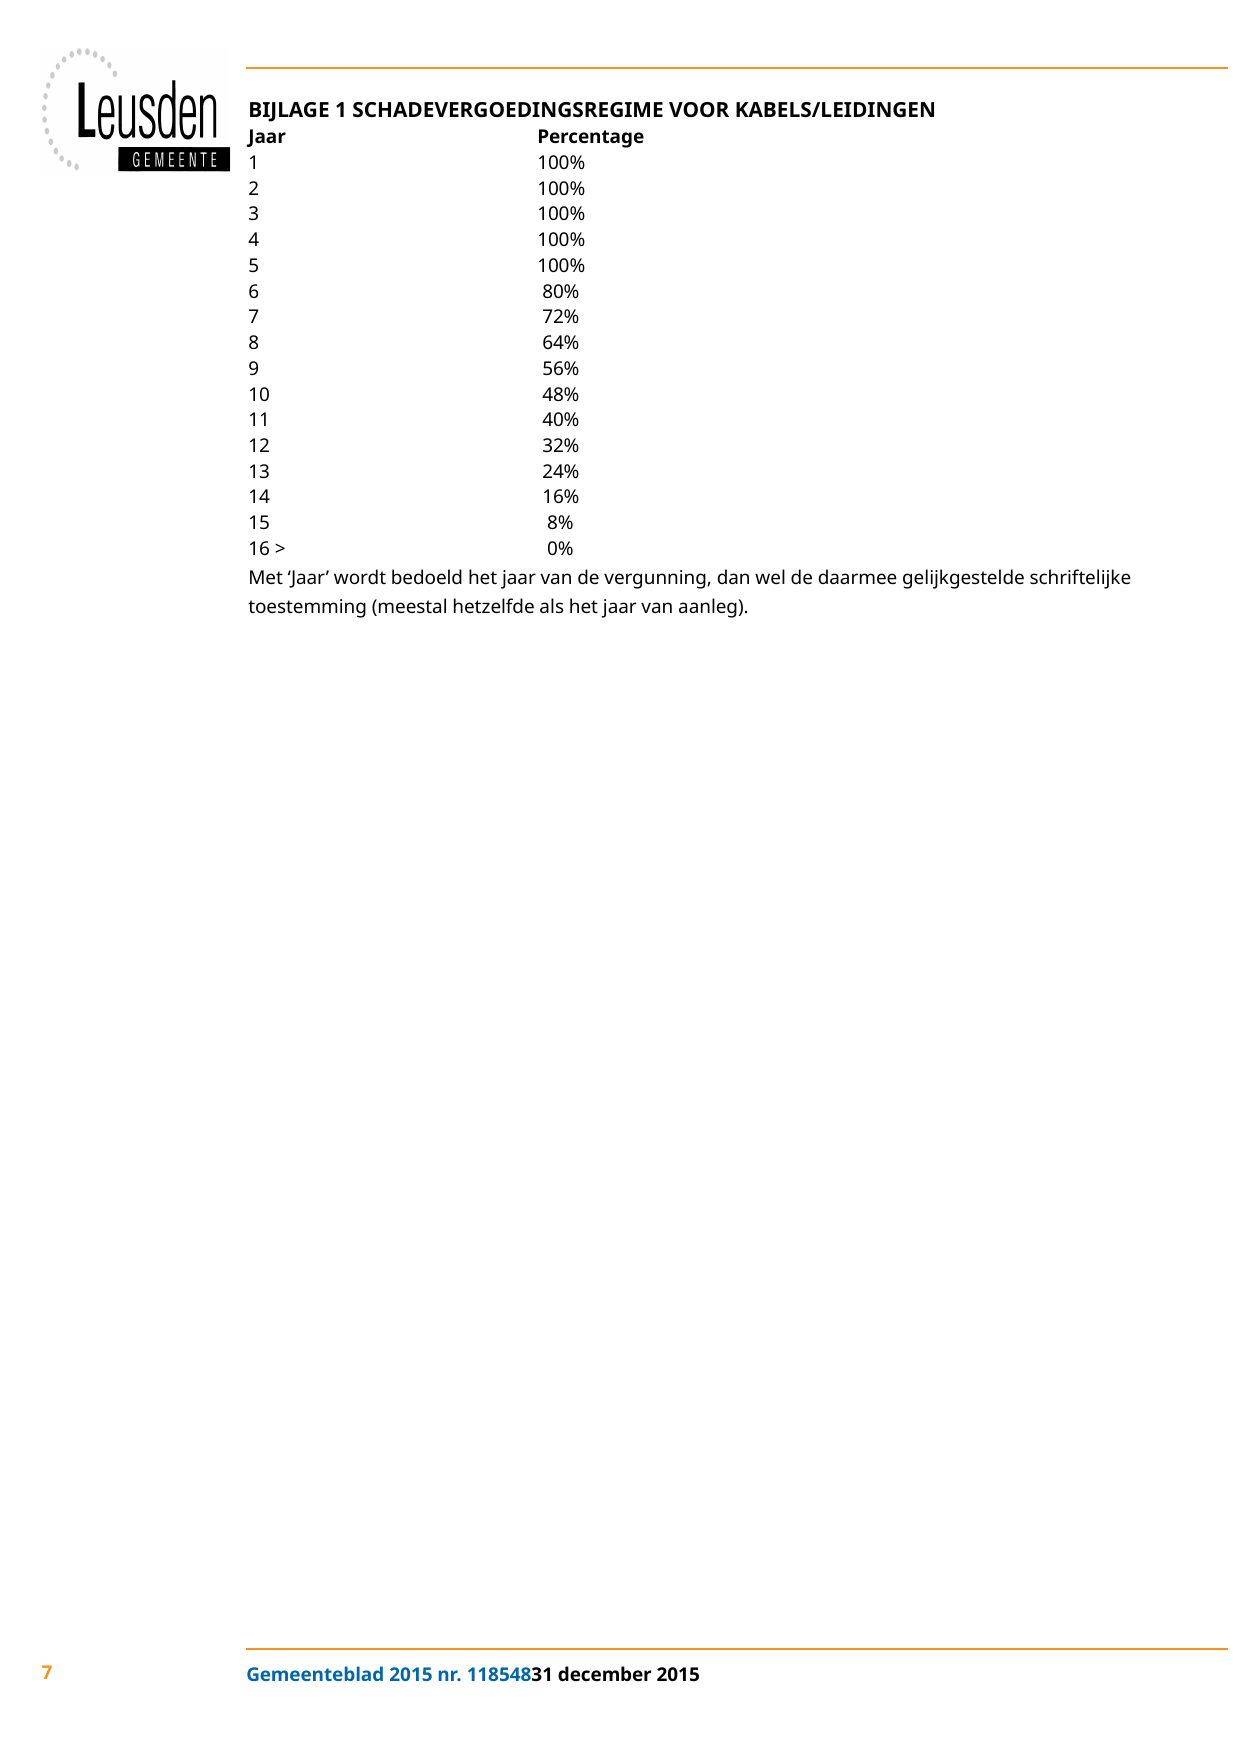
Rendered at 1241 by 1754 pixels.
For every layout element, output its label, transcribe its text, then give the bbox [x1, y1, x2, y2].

table_cell 5 [248, 252, 537, 278]
table_cell 2 [248, 175, 537, 201]
table_cell 7 [248, 304, 537, 329]
table_cell 9 [248, 355, 537, 381]
table_cell 3 [248, 201, 537, 226]
table_cell 100% [537, 226, 1152, 252]
table_cell 100% [537, 149, 1152, 175]
table_cell 40% [537, 406, 1152, 432]
table_cell 4 [248, 226, 537, 252]
table_cell 8 [248, 329, 537, 355]
table_cell 14 [248, 484, 537, 509]
table_cell 15 [248, 509, 537, 535]
table_cell 100% [537, 201, 1152, 226]
table_cell 6 [248, 278, 537, 303]
table_cell 56% [537, 355, 1152, 381]
table_cell 64% [537, 329, 1152, 355]
table_cell 13 [248, 458, 537, 484]
table_cell 0% [537, 535, 1152, 561]
table_cell 80% [537, 278, 1152, 303]
table_cell 100% [537, 252, 1152, 278]
picture [41, 47, 231, 172]
table_cell 16 > [248, 535, 537, 561]
table_cell 11 [248, 406, 537, 432]
table_cell 12 [248, 432, 537, 458]
table_cell 1 [248, 149, 537, 175]
table_cell 24% [537, 458, 1152, 484]
table_header Percentage [537, 124, 1152, 149]
table_cell 100% [537, 175, 1152, 201]
text Met ‘Jaar’ wordt bedoeld het jaar van de vergunning, dan wel de daarmee gelijkgestelde schriftelijke toestemming (meestal hetzelfde als het jaar van aanleg). [248, 564, 1152, 619]
table_cell 8% [537, 509, 1152, 535]
table_header Jaar [248, 124, 537, 149]
table_cell 16% [537, 484, 1152, 509]
table_cell 48% [537, 381, 1152, 406]
table_cell 32% [537, 432, 1152, 458]
text BIJLAGE 1 SCHADEVERGOEDINGSREGIME VOOR KABELS/LEIDINGEN [248, 95, 1152, 123]
table_cell 10 [248, 381, 537, 406]
table_cell 72% [537, 304, 1152, 329]
